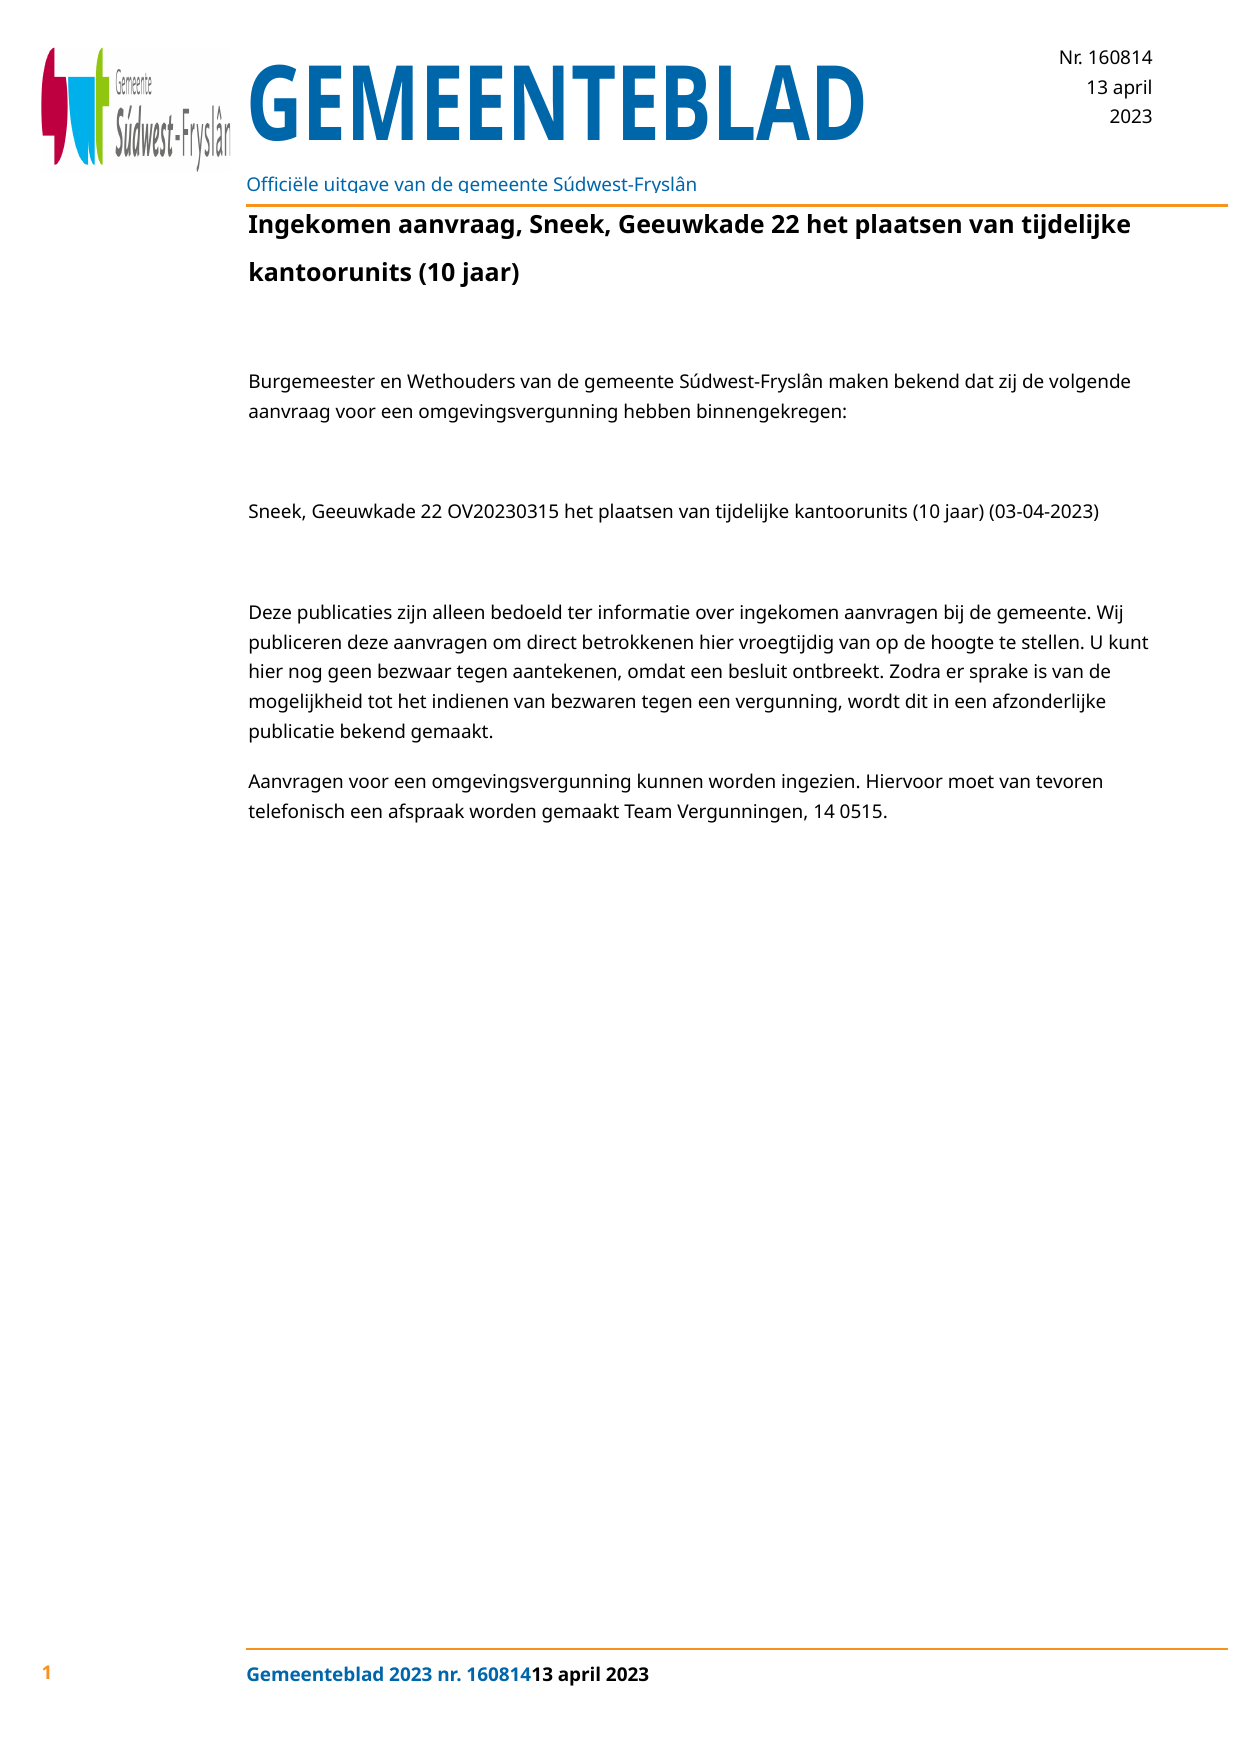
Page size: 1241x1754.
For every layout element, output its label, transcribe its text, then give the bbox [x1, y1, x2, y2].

text Deze publicaties zijn alleen bedoeld ter informatie over ingekomen aanvragen bij de gemeente. Wij publiceren deze aanvragen om direct betrokkenen hier vroegtijdig van op de hoogte te stellen. U kunt hier nog geen bezwaar tegen aantekenen, omdat een besluit ontbreekt. Zodra er sprake is van de mogelijkheid tot het indienen van bezwaren tegen een vergunning, wordt dit in een afzonderlijke publicatie bekend gemaakt. [248, 599, 1152, 744]
text Sneek, Geeuwkade 22 OV20230315 het plaatsen van tijdelijke kantoorunits (10 jaar) (03-04-2023) [248, 499, 1152, 524]
text Aanvragen voor een omgevingsvergunning kunnen worden ingezien. Hiervoor moet van tevoren telefonisch een afspraak worden gemaakt Team Vergunningen, 14 0515. [248, 768, 1152, 824]
picture [41, 47, 231, 172]
text Burgemeester en Wethouders van de gemeente Súdwest-Fryslân maken bekend dat zij de volgende aanvraag voor een omgevingsvergunning hebben binnengekregen: [248, 368, 1152, 424]
text Ingekomen aanvraag, Sneek, Geeuwkade 22 het plaatsen van tijdelijke kantoorunits (10 jaar) [248, 207, 1152, 288]
